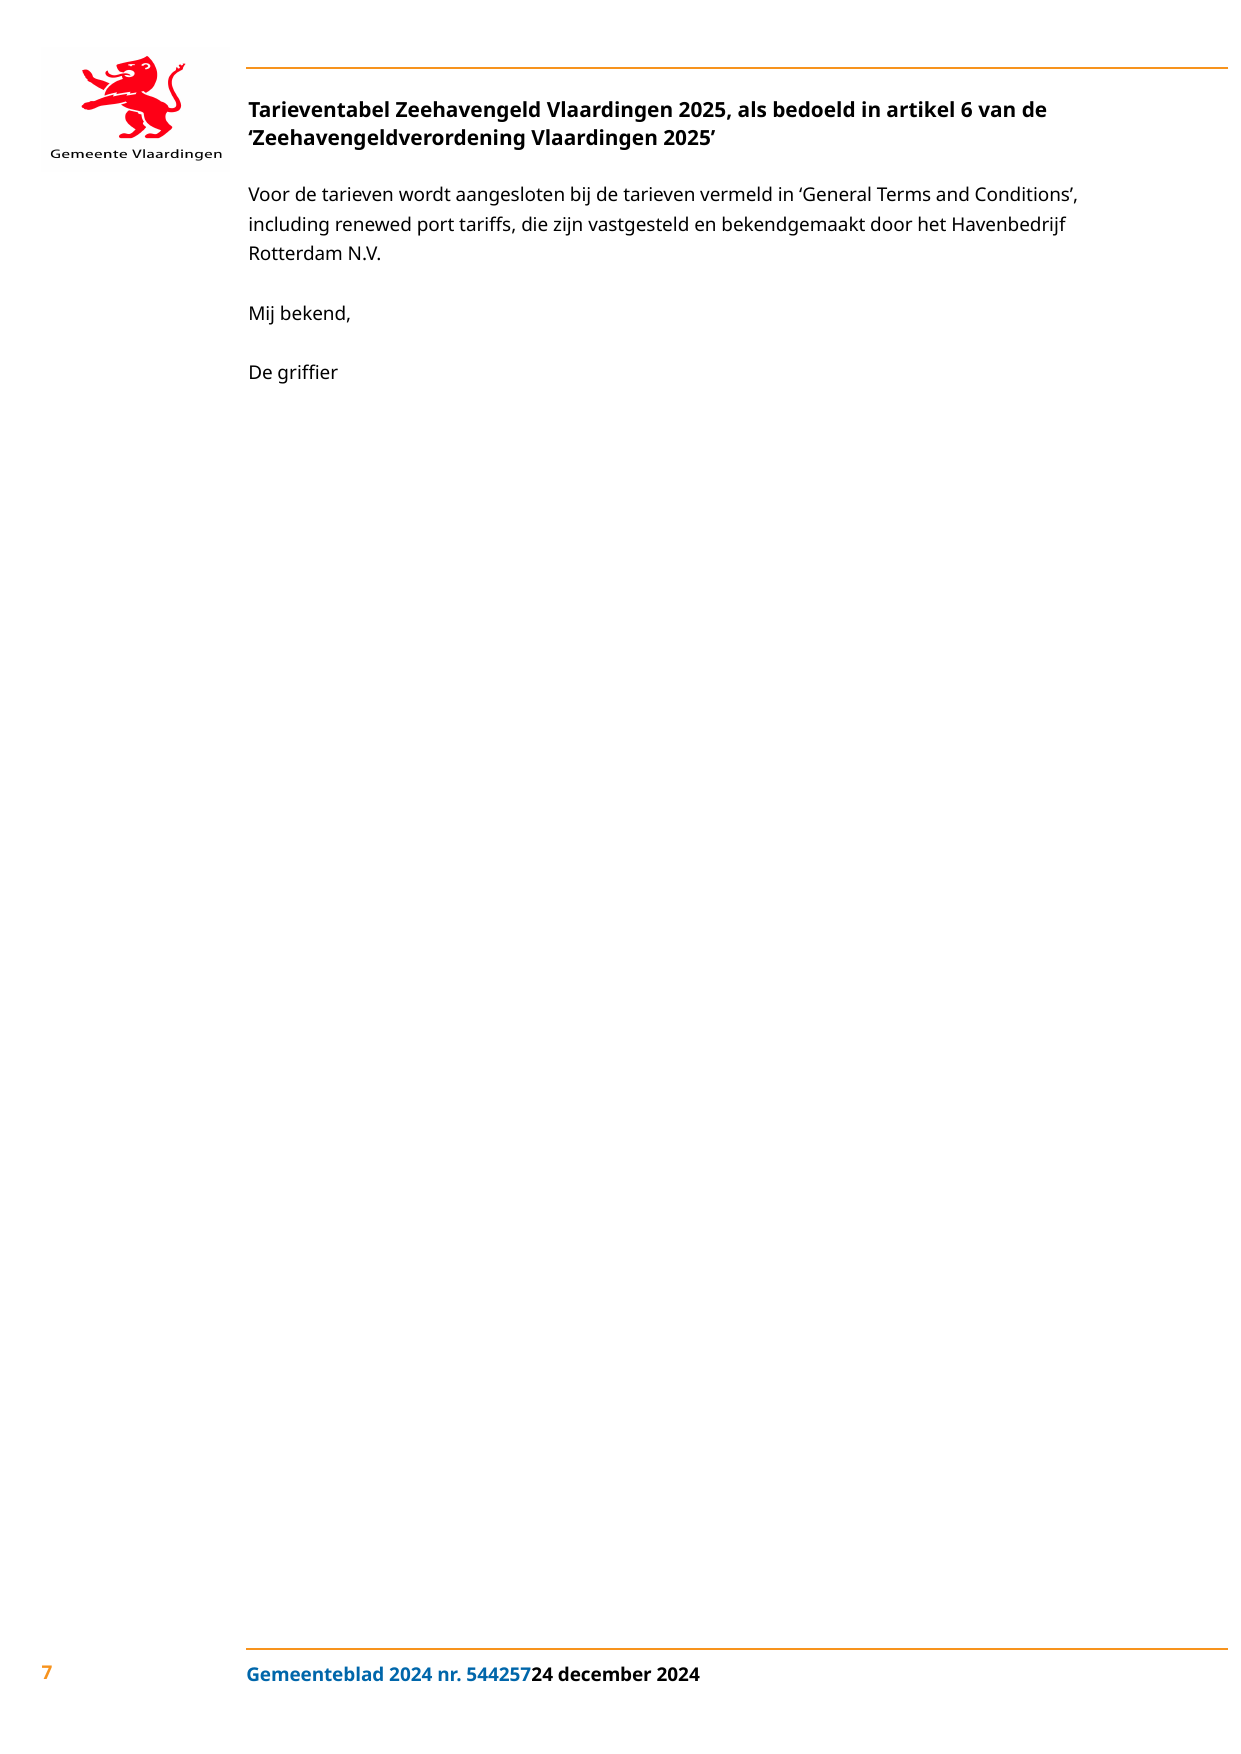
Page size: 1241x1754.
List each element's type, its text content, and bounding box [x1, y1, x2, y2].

text De griffier [248, 359, 1152, 384]
picture [41, 47, 231, 172]
text Voor de tarieven wordt aangesloten bij de tarieven vermeld in ‘General Terms and Conditions’, including renewed port tariffs, die zijn vastgesteld en bekendgemaakt door het Havenbedrijf Rotterdam N.V. [248, 181, 1152, 266]
text Tarieventabel Zeehavengeld Vlaardingen 2025, als bedoeld in artikel 6 van de ‘Zeehavengeldverordening Vlaardingen 2025’ [248, 95, 1152, 152]
text Mij bekend, [248, 300, 1152, 325]
